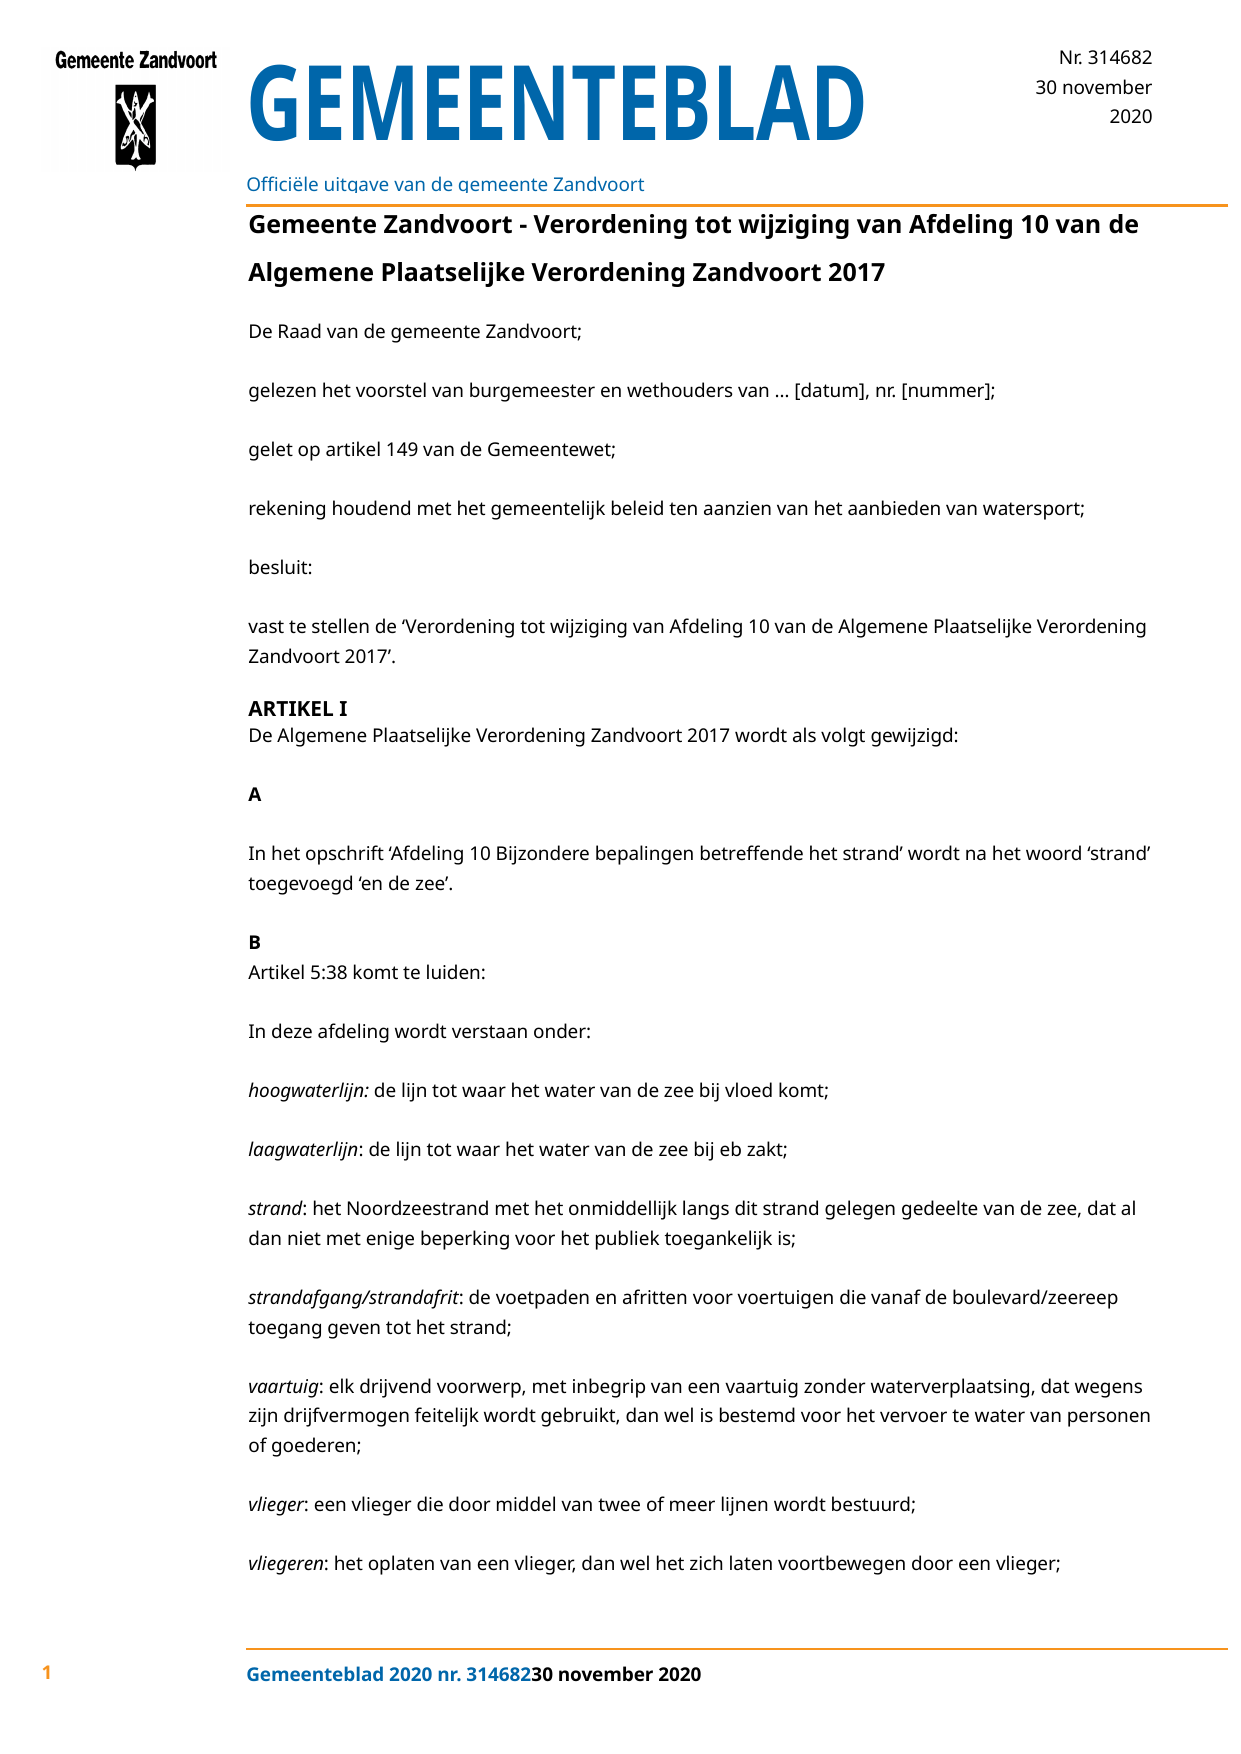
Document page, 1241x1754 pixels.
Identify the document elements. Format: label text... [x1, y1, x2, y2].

text rekening houdend met het gemeentelijk beleid ten aanzien van het aanbieden van watersport; [248, 495, 1152, 521]
text De Algemene Plaatselijke Verordening Zandvoort 2017 wordt als volgt gewijzigd: [248, 722, 1152, 748]
text gelet op artikel 149 van de Gemeentewet; [248, 436, 1152, 462]
text A [248, 781, 1152, 807]
text laagwaterlijn: de lijn tot waar het water van de zee bij eb zakt; [248, 1136, 1152, 1162]
picture [41, 47, 231, 172]
text Gemeente Zandvoort - Verordening tot wijziging van Afdeling 10 van de Algemene Plaatselijke Verordening Zandvoort 2017 [248, 207, 1152, 288]
text hoogwaterlijn: de lijn tot waar het water van de zee bij vloed komt; [248, 1077, 1152, 1103]
text vaartuig: elk drijvend voorwerp, met inbegrip van een vaartuig zonder waterverplaatsing, dat wegens zijn drijfvermogen feitelijk wordt gebruikt, dan wel is bestemd voor het vervoer te water van personen of goederen; [248, 1373, 1152, 1458]
text strand: het Noordzeestrand met het onmiddellijk langs dit strand gelegen gedeelte van de zee, dat al dan niet met enige beperking voor het publiek toegankelijk is; [248, 1196, 1152, 1251]
text In het opschrift ‘Afdeling 10 Bijzondere bepalingen betreffende het strand’ wordt na het woord ‘strand’ toegevoegd ‘en de zee’. [248, 841, 1152, 896]
text gelezen het voorstel van burgemeester en wethouders van … [datum], nr. [nummer]; [248, 377, 1152, 403]
text vliegeren: het oplaten van een vlieger, dan wel het zich laten voortbewegen door een vlieger; [248, 1551, 1152, 1576]
text Artikel 5:38 komt te luiden: [248, 959, 1152, 984]
text besluit: [248, 554, 1152, 580]
text In deze afdeling wordt verstaan onder: [248, 1018, 1152, 1044]
text B [248, 929, 1152, 955]
text vast te stellen de ‘Verordening tot wijziging van Afdeling 10 van de Algemene Plaatselijke Verordening Zandvoort 2017’. [248, 614, 1152, 669]
text vlieger: een vlieger die door middel van twee of meer lijnen wordt bestuurd; [248, 1491, 1152, 1517]
text ARTIKEL I [248, 694, 1152, 722]
text strandafgang/strandafrit: de voetpaden en afritten voor voertuigen die vanaf de boulevard/zeereep toegang geven tot het strand; [248, 1284, 1152, 1339]
text De Raad van de gemeente Zandvoort; [248, 318, 1152, 344]
